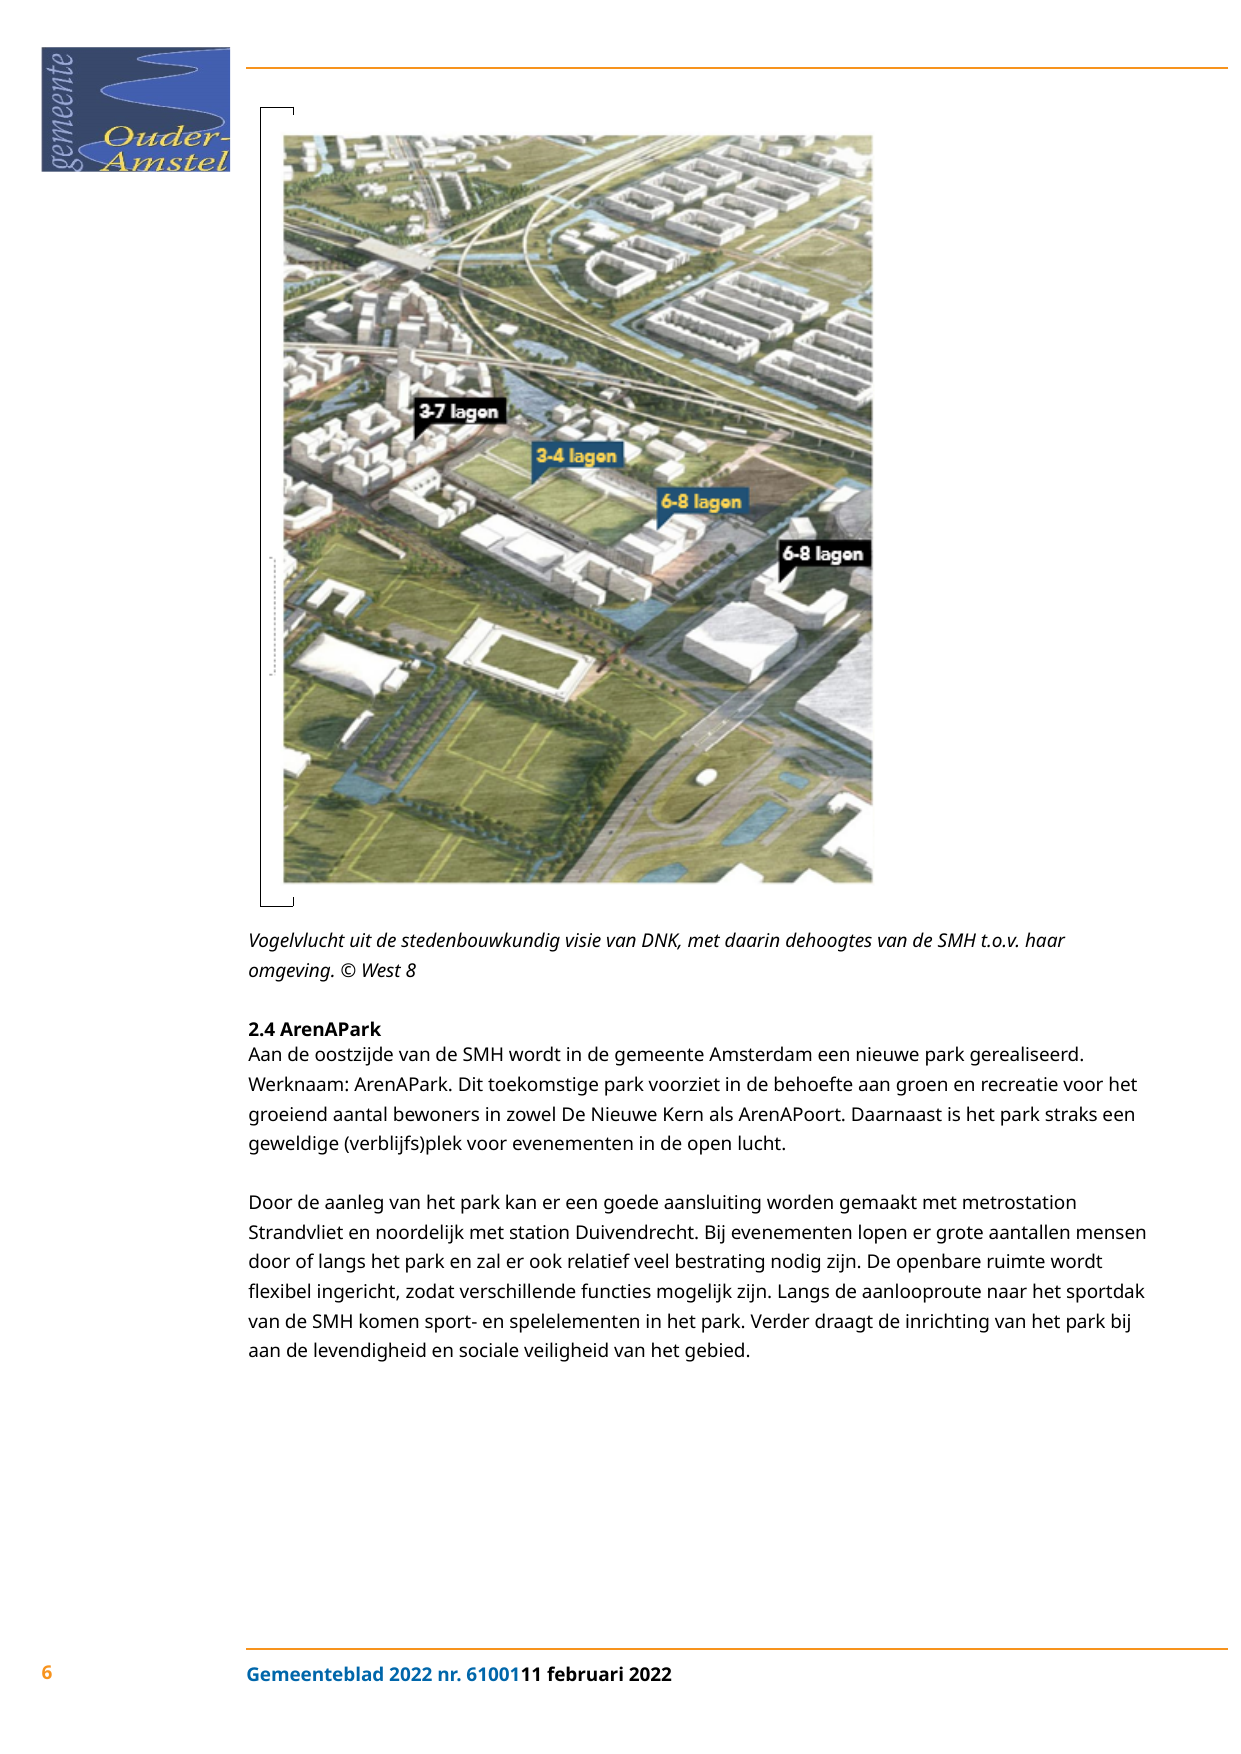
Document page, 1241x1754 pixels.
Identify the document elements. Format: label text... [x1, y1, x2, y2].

text Door de aanleg van het park kan er een goede aansluiting worden gemaakt met metrostation Strandvliet en noordelijk met station Duivendrecht. Bij evenementen lopen er grote aantallen mensen door of langs het park en zal er ook relatief veel bestrating nodig zijn. De openbare ruimte wordt ﬂexibel ingericht, zodat verschillende functies mogelijk zijn. Langs de aanlooproute naar het sportdak van de SMH komen sport- en spelelementen in het park. Verder draagt de inrichting van het park bij aan de levendigheid en sociale veiligheid van het gebied. [248, 1189, 1152, 1363]
picture [268, 115, 889, 897]
picture [41, 47, 231, 172]
text Aan de oostzijde van de SMH wordt in de gemeente Amsterdam een nieuwe park gerealiseerd. Werknaam: ArenAPark. Dit toekomstige park voorziet in de behoefte aan groen en recreatie voor het groeiend aantal bewoners in zowel De Nieuwe Kern als ArenAPoort. Daarnaast is het park straks een geweldige (verblijfs)plek voor evenementen in de open lucht. [248, 1042, 1152, 1156]
text Vogelvlucht uit de stedenbouwkundig visie van DNK, met daarin dehoogtes van de SMH t.o.v. haar omgeving. © West 8 [248, 927, 1152, 982]
text 2.4 ArenAPark [248, 1016, 1152, 1042]
